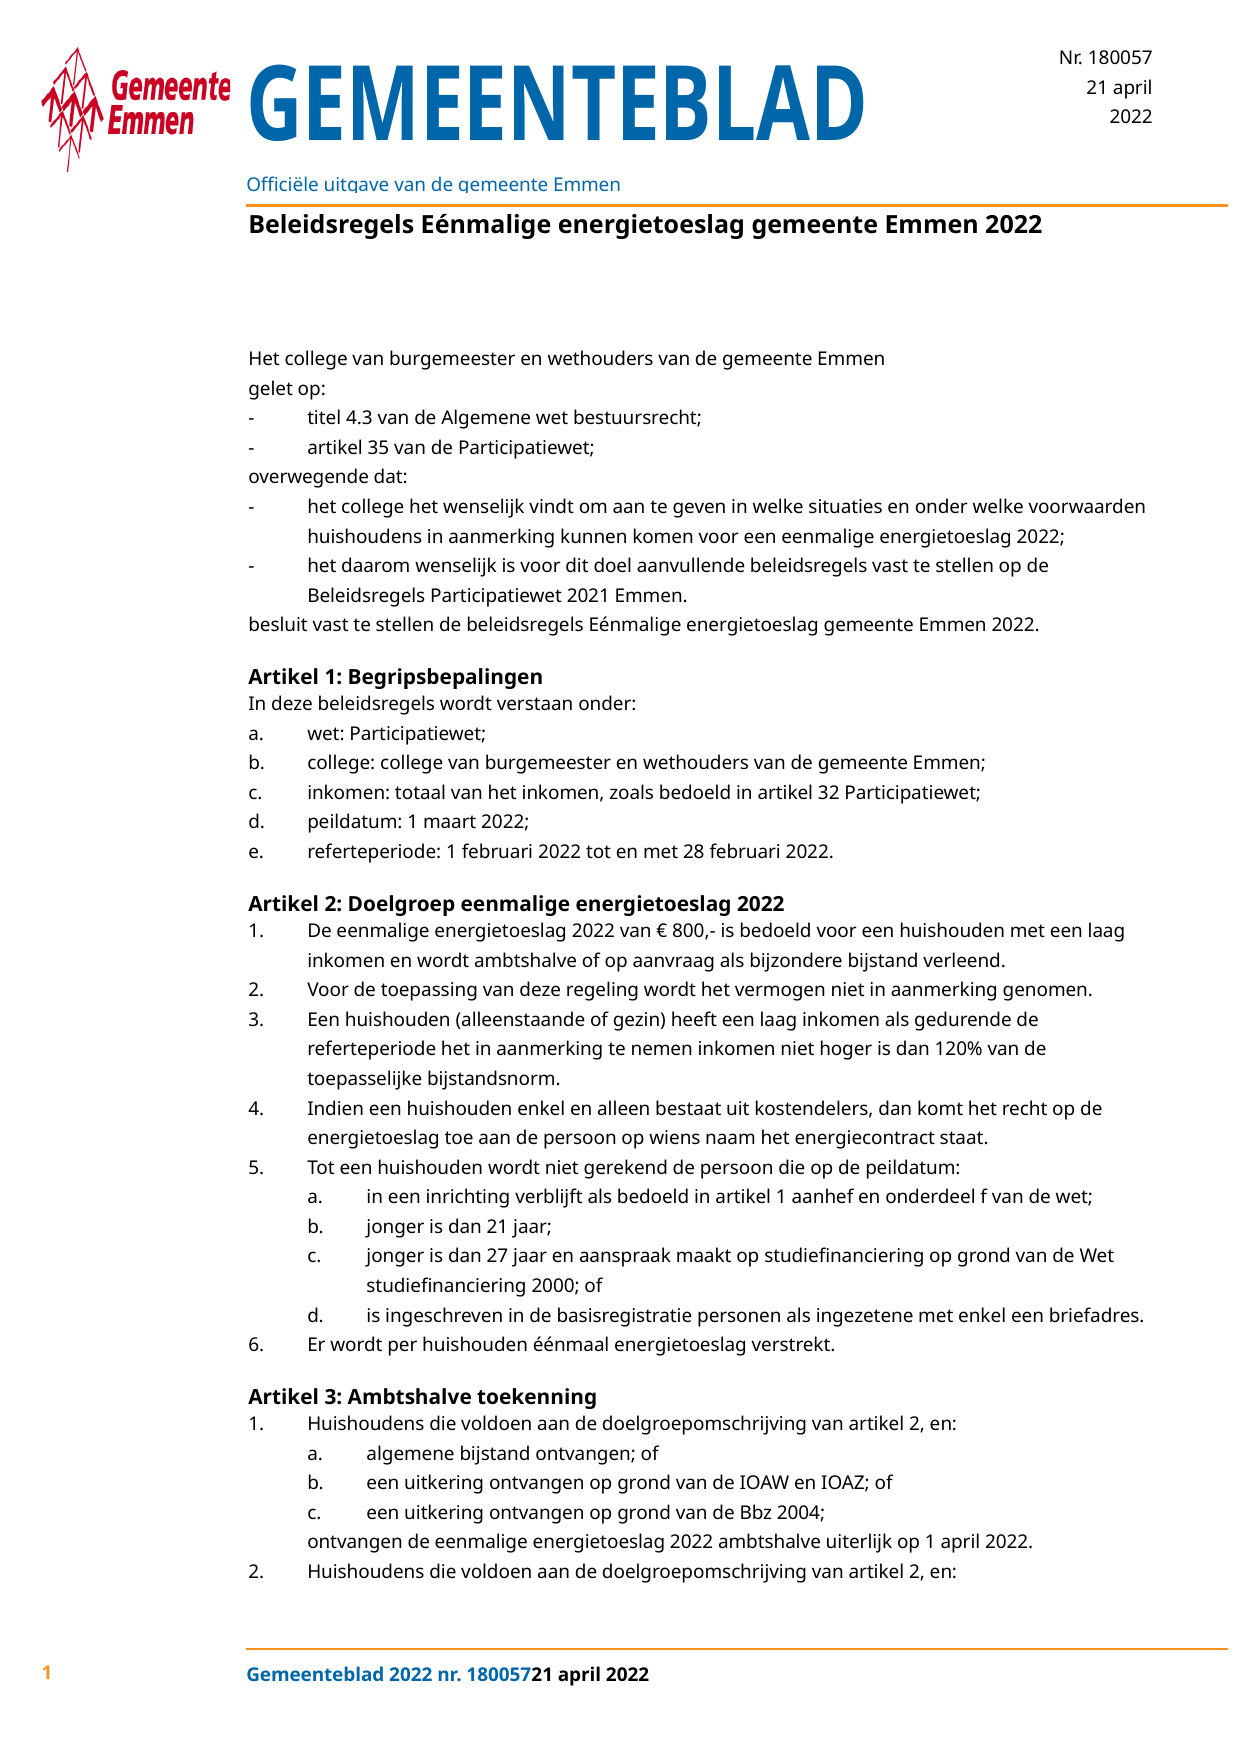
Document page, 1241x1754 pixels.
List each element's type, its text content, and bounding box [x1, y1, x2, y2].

text overwegende dat: [248, 464, 1152, 489]
picture [41, 47, 231, 172]
text gelet op: [248, 375, 1152, 401]
list De eenmalige energietoeslag 2022 van € 800,- is bedoeld voor een huishouden met een laag inkomen en wordt ambtshalve of op aanvraag als bijzondere bijstand verleend. [248, 917, 1152, 972]
list artikel 35 van de Participatiewet; [248, 434, 1152, 460]
text Artikel 1: Begripsbepalingen [248, 662, 1152, 690]
list college: college van burgemeester en wethouders van de gemeente Emmen; [248, 749, 1152, 775]
list jonger is dan 21 jaar; [307, 1213, 1152, 1239]
list ontvangen de eenmalige energietoeslag 2022 ambtshalve uiterlijk op 1 april 2022. [248, 1528, 1152, 1554]
text besluit vast te stellen de beleidsregels Eénmalige energietoeslag gemeente Emmen 2022. [248, 612, 1152, 637]
list algemene bijstand ontvangen; of [307, 1440, 1152, 1466]
list titel 4.3 van de Algemene wet bestuursrecht; [248, 404, 1152, 430]
list het college het wenselijk vindt om aan te geven in welke situaties en onder welke voorwaarden huishoudens in aanmerking kunnen komen voor een eenmalige energietoeslag 2022; [248, 493, 1152, 548]
list peildatum: 1 maart 2022; [248, 809, 1152, 834]
list Huishoudens die voldoen aan de doelgroepomschrijving van artikel 2, en: [248, 1410, 1152, 1436]
list inkomen: totaal van het inkomen, zoals bedoeld in artikel 32 Participatiewet; [248, 779, 1152, 805]
list jonger is dan 27 jaar en aanspraak maakt op studiefinanciering op grond van de Wet studiefinanciering 2000; of [307, 1243, 1152, 1298]
text Het college van burgemeester en wethouders van de gemeente Emmen [248, 345, 1152, 371]
list wet: Participatiewet; [248, 720, 1152, 746]
text Artikel 2: Doelgroep eenmalige energietoeslag 2022 [248, 889, 1152, 917]
list Een huishouden (alleenstaande of gezin) heeft een laag inkomen als gedurende de referteperiode het in aanmerking te nemen inkomen niet hoger is dan 120% van de toepasselijke bijstandsnorm. [248, 1006, 1152, 1091]
list Er wordt per huishouden éénmaal energietoeslag verstrekt. [248, 1331, 1152, 1357]
list Tot een huishouden wordt niet gerekend de persoon die op de peildatum: [248, 1154, 1152, 1179]
list is ingeschreven in de basisregistratie personen als ingezetene met enkel een briefadres. [307, 1302, 1152, 1327]
list een uitkering ontvangen op grond van de IOAW en IOAZ; of [307, 1469, 1152, 1495]
list het daarom wenselijk is voor dit doel aanvullende beleidsregels vast te stellen op de Beleidsregels Participatiewet 2021 Emmen. [248, 552, 1152, 608]
list Voor de toepassing van deze regeling wordt het vermogen niet in aanmerking genomen. [248, 976, 1152, 1002]
list referteperiode: 1 februari 2022 tot en met 28 februari 2022. [248, 838, 1152, 864]
text Beleidsregels Eénmalige energietoeslag gemeente Emmen 2022 [248, 207, 1152, 241]
text In deze beleidsregels wordt verstaan onder: [248, 690, 1152, 716]
list in een inrichting verblijft als bedoeld in artikel 1 aanhef en onderdeel f van de wet; [307, 1183, 1152, 1209]
text Artikel 3: Ambtshalve toekenning [248, 1382, 1152, 1410]
list Indien een huishouden enkel en alleen bestaat uit kostendelers, dan komt het recht op de energietoeslag toe aan de persoon op wiens naam het energiecontract staat. [248, 1095, 1152, 1150]
list Huishoudens die voldoen aan de doelgroepomschrijving van artikel 2, en: [248, 1558, 1152, 1584]
list een uitkering ontvangen op grond van de Bbz 2004; [307, 1499, 1152, 1525]
